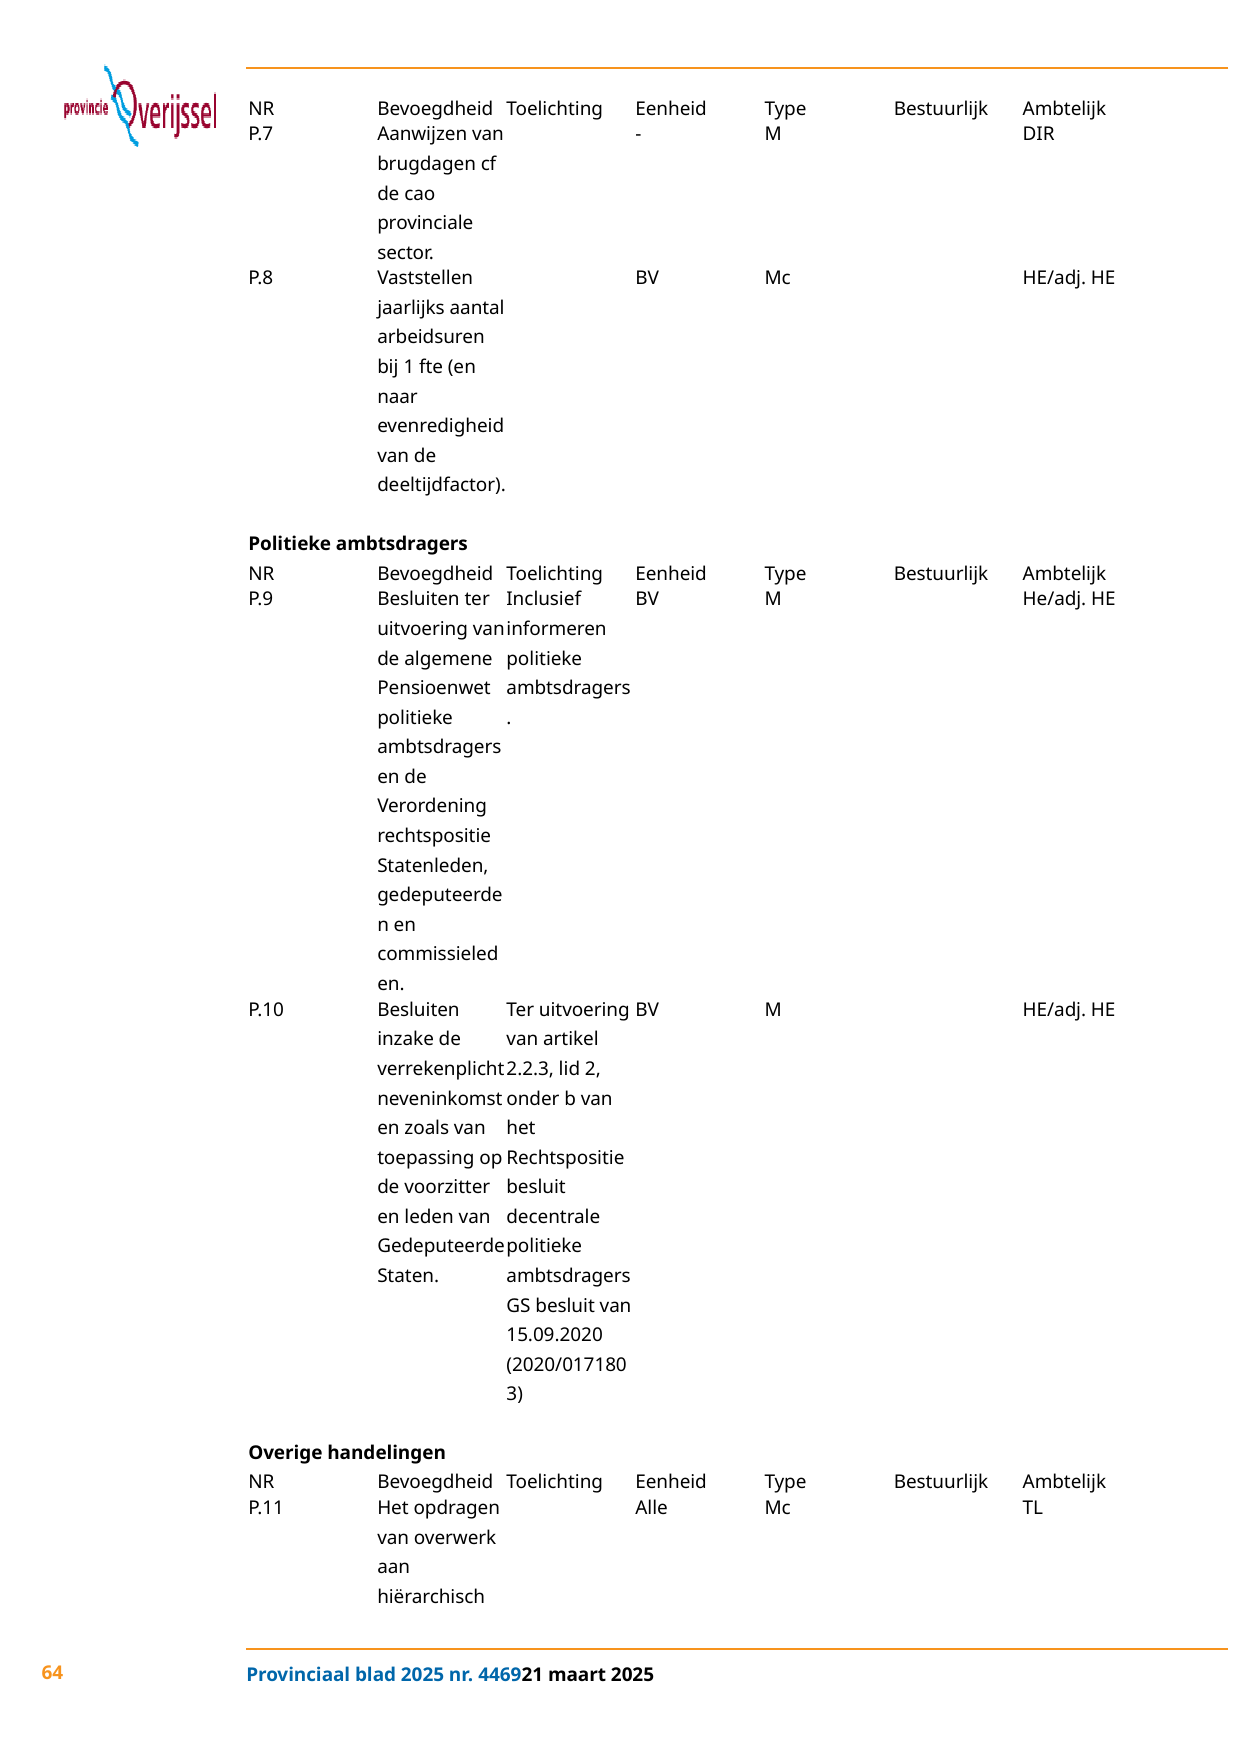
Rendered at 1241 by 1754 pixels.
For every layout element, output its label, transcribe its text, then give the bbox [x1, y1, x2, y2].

table_header Bevoegdheid [377, 95, 506, 121]
table_cell BV [635, 265, 764, 497]
table_cell P.10 [248, 996, 377, 1406]
table_header Bevoegdheid [377, 1469, 506, 1494]
table_cell [506, 121, 635, 264]
table_cell P.9 [248, 586, 377, 996]
table_cell BV [635, 996, 764, 1406]
table_cell [894, 586, 1022, 996]
table_cell Mc [764, 1495, 893, 1609]
table_cell [894, 265, 1022, 497]
table_header Bestuurlijk [894, 95, 1022, 121]
table_cell - [635, 121, 764, 264]
table_cell P.7 [248, 121, 377, 264]
table_header Toelichting [506, 95, 635, 121]
table_header NR [248, 560, 377, 586]
table_cell P.11 [248, 1495, 377, 1609]
table_cell DIR [1023, 121, 1152, 264]
table_header Eenheid [635, 1469, 764, 1494]
table_header Type [764, 1469, 893, 1494]
table_header NR [248, 95, 377, 121]
table_cell Mc [764, 265, 893, 497]
table_cell HE/adj. HE [1023, 265, 1152, 497]
table_header Eenheid [635, 95, 764, 121]
table_cell He/adj. HE [1023, 586, 1152, 996]
table_cell Vaststellen jaarlijks aantal arbeidsuren bij 1 fte (en naar evenredigheid van de deeltijdfactor). [377, 265, 506, 497]
table_header Ambtelijk [1023, 1469, 1152, 1494]
table_header Type [764, 95, 893, 121]
table_cell Inclusief informeren politieke ambtsdragers. [506, 586, 635, 996]
table_header Type [764, 560, 893, 586]
table_header NR [248, 1469, 377, 1494]
picture [41, 47, 231, 172]
table_cell [894, 1495, 1022, 1609]
table_cell [506, 1495, 635, 1609]
table_header Toelichting [506, 1469, 635, 1494]
table_header Ambtelijk [1023, 95, 1152, 121]
table_cell Het opdragen van overwerk aan hiërarchisch [377, 1495, 506, 1609]
table_cell [894, 121, 1022, 264]
table_cell Aanwijzen van brugdagen cf de cao provinciale sector. [377, 121, 506, 264]
table_header Eenheid [635, 560, 764, 586]
table_cell [894, 996, 1022, 1406]
text Overige handelingen [248, 1439, 1152, 1465]
table_cell P.8 [248, 265, 377, 497]
text Politieke ambtsdragers [248, 530, 1152, 556]
table_cell [506, 265, 635, 497]
table_cell TL [1023, 1495, 1152, 1609]
table_cell Alle [635, 1495, 764, 1609]
table_cell Besluiten ter uitvoering van de algemene Pensioenwet politieke ambtsdragers en de Verordening rechtspositie Statenleden, gedeputeerden en commissieleden. [377, 586, 506, 996]
table_header Ambtelijk [1023, 560, 1152, 586]
table_cell M [764, 996, 893, 1406]
table_header Bestuurlijk [894, 1469, 1022, 1494]
table_header Bestuurlijk [894, 560, 1022, 586]
table_cell Besluiten inzake de verrekenplicht neveninkomsten zoals van toepassing op de voorzitter en leden van Gedeputeerde Staten. [377, 996, 506, 1406]
table_cell HE/adj. HE [1023, 996, 1152, 1406]
table_cell BV [635, 586, 764, 996]
table_header Toelichting [506, 560, 635, 586]
table_cell Ter uitvoering van artikel 2.2.3, lid 2, onder b van het Rechtspositiebesluit decentrale politieke ambtsdragers GS besluit van 15.09.2020 (2020/0171803) [506, 996, 635, 1406]
table_header Bevoegdheid [377, 560, 506, 586]
table_cell M [764, 586, 893, 996]
table_cell M [764, 121, 893, 264]
